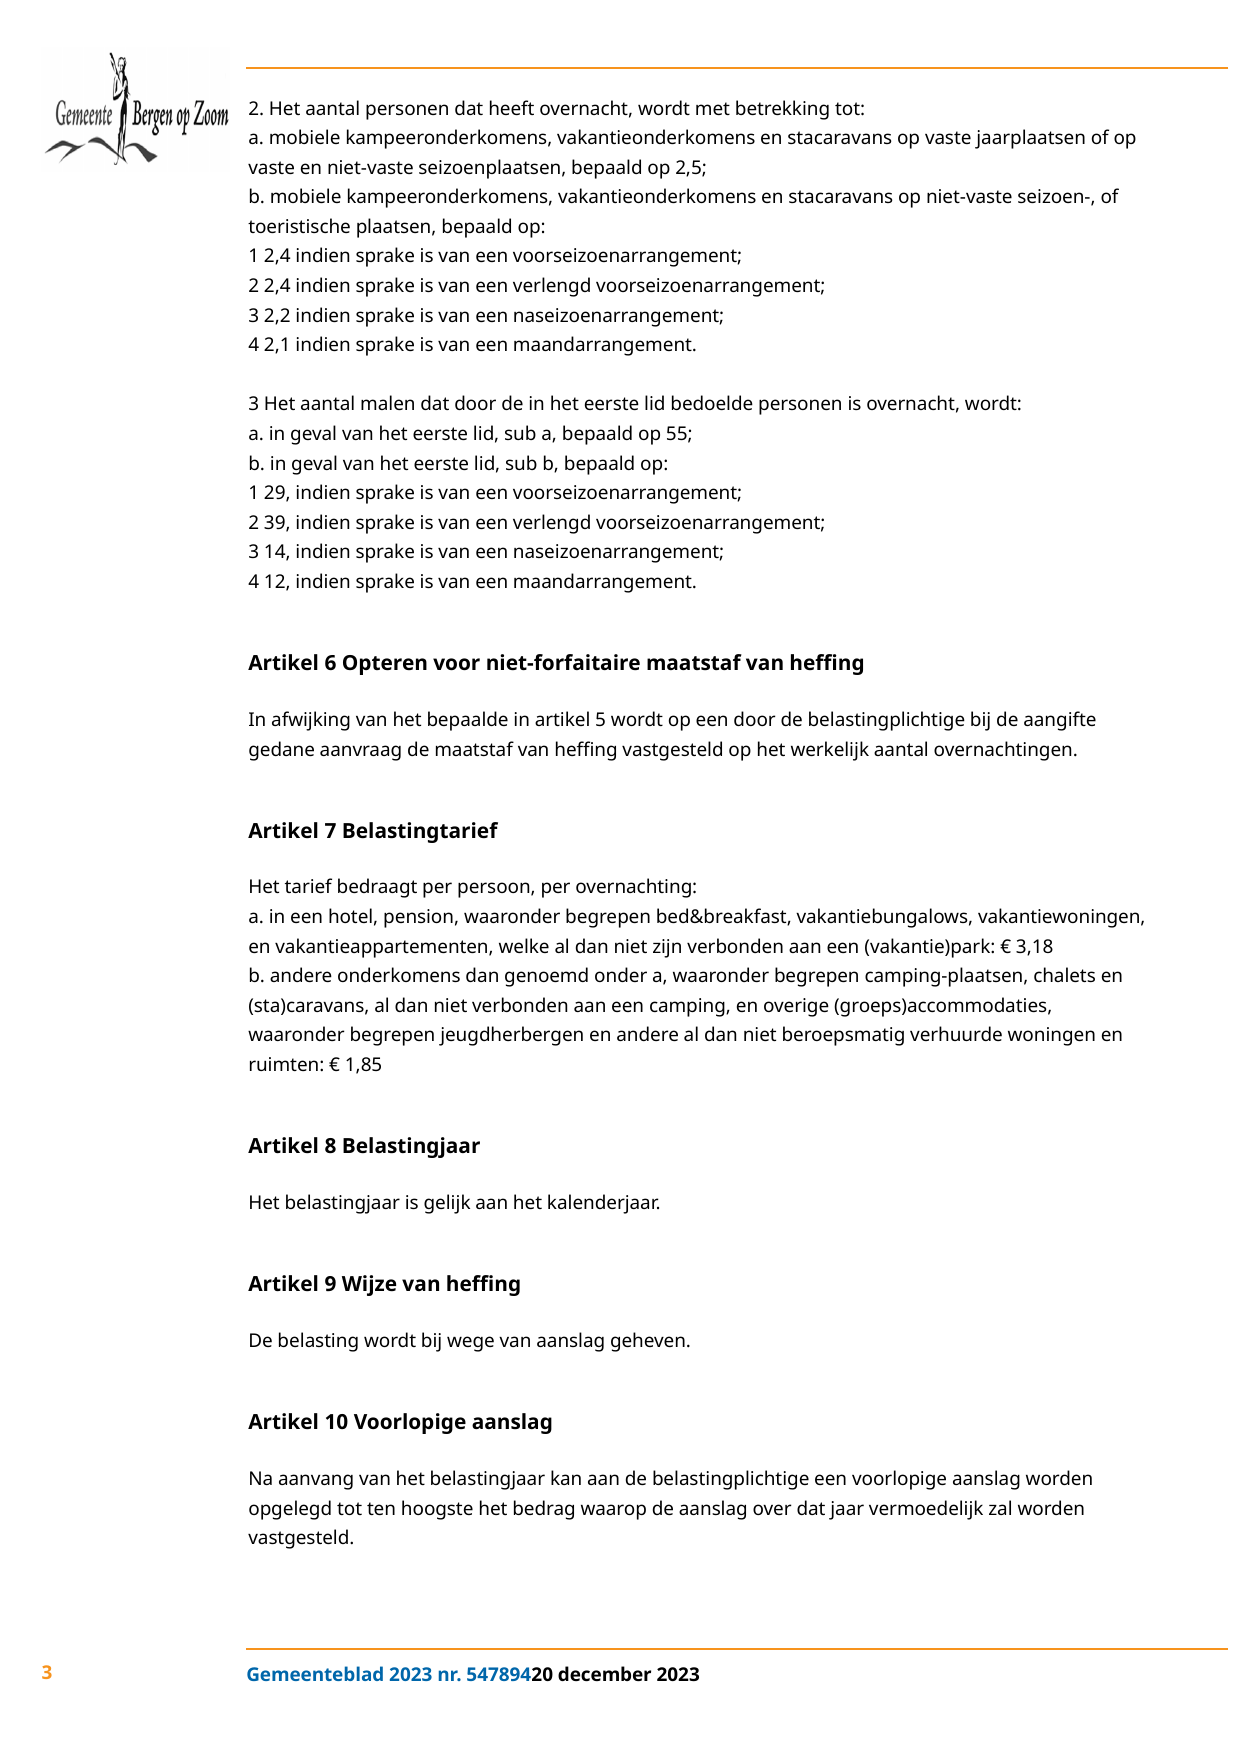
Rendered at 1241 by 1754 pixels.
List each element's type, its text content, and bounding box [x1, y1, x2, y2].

text Na aanvang van het belastingjaar kan aan de belastingplichtige een voorlopige aanslag worden opgelegd tot ten hoogste het bedrag waarop de aanslag over dat jaar vermoedelijk zal worden vastgesteld. [248, 1465, 1152, 1550]
text 4 12, indien sprake is van een maandarrangement. [248, 568, 1152, 594]
text Artikel 10 Voorlopige aanslag [248, 1407, 1152, 1436]
text 2. Het aantal personen dat heeft overnacht, wordt met betrekking tot: [248, 95, 1152, 121]
text 3 Het aantal malen dat door de in het eerste lid bedoelde personen is overnacht, wordt: [248, 391, 1152, 416]
text Het tarief bedraagt per persoon, per overnachting: [248, 874, 1152, 899]
text Artikel 6 Opteren voor niet-forfaitaire maatstaf van heffing [248, 648, 1152, 677]
text Artikel 9 Wijze van heffing [248, 1269, 1152, 1298]
text 2 2,4 indien sprake is van een verlengd voorseizoenarrangement; [248, 272, 1152, 298]
text b. andere onderkomens dan genoemd onder a, waaronder begrepen camping-plaatsen, chalets en (sta)caravans, al dan niet verbonden aan een camping, en overige (groeps)accommodaties, waaronder begrepen jeugdherbergen en andere al dan niet beroepsmatig verhuurde woningen en ruimten: € 1,85 [248, 962, 1152, 1077]
text 4 2,1 indien sprake is van een maandarrangement. [248, 331, 1152, 357]
text 3 2,2 indien sprake is van een naseizoenarrangement; [248, 302, 1152, 328]
text b. mobiele kampeeronderkomens, vakantieonderkomens en stacaravans op niet-vaste seizoen-, of toeristische plaatsen, bepaald op: [248, 183, 1152, 239]
text b. in geval van het eerste lid, sub b, bepaald op: [248, 450, 1152, 476]
text De belasting wordt bij wege van aanslag geheven. [248, 1327, 1152, 1353]
picture [41, 47, 231, 172]
text Artikel 7 Belastingtarief [248, 816, 1152, 844]
text Het belastingjaar is gelijk aan het kalenderjaar. [248, 1189, 1152, 1215]
text 2 39, indien sprake is van een verlengd voorseizoenarrangement; [248, 509, 1152, 535]
text 3 14, indien sprake is van een naseizoenarrangement; [248, 538, 1152, 564]
text 1 29, indien sprake is van een voorseizoenarrangement; [248, 479, 1152, 505]
text a. in geval van het eerste lid, sub a, bepaald op 55; [248, 420, 1152, 446]
text Artikel 8 Belastingjaar [248, 1131, 1152, 1160]
text a. in een hotel, pension, waaronder begrepen bed&breakfast, vakantiebungalows, vakantiewoningen, en vakantieappartementen, welke al dan niet zijn verbonden aan een (vakantie)park: € 3,18 [248, 903, 1152, 959]
text In afwijking van het bepaalde in artikel 5 wordt op een door de belastingplichtige bij de aangifte gedane aanvraag de maatstaf van heffing vastgesteld op het werkelijk aantal overnachtingen. [248, 706, 1152, 761]
text 1 2,4 indien sprake is van een voorseizoenarrangement; [248, 243, 1152, 268]
text a. mobiele kampeeronderkomens, vakantieonderkomens en stacaravans op vaste jaarplaatsen of op vaste en niet-vaste seizoenplaatsen, bepaald op 2,5; [248, 124, 1152, 180]
